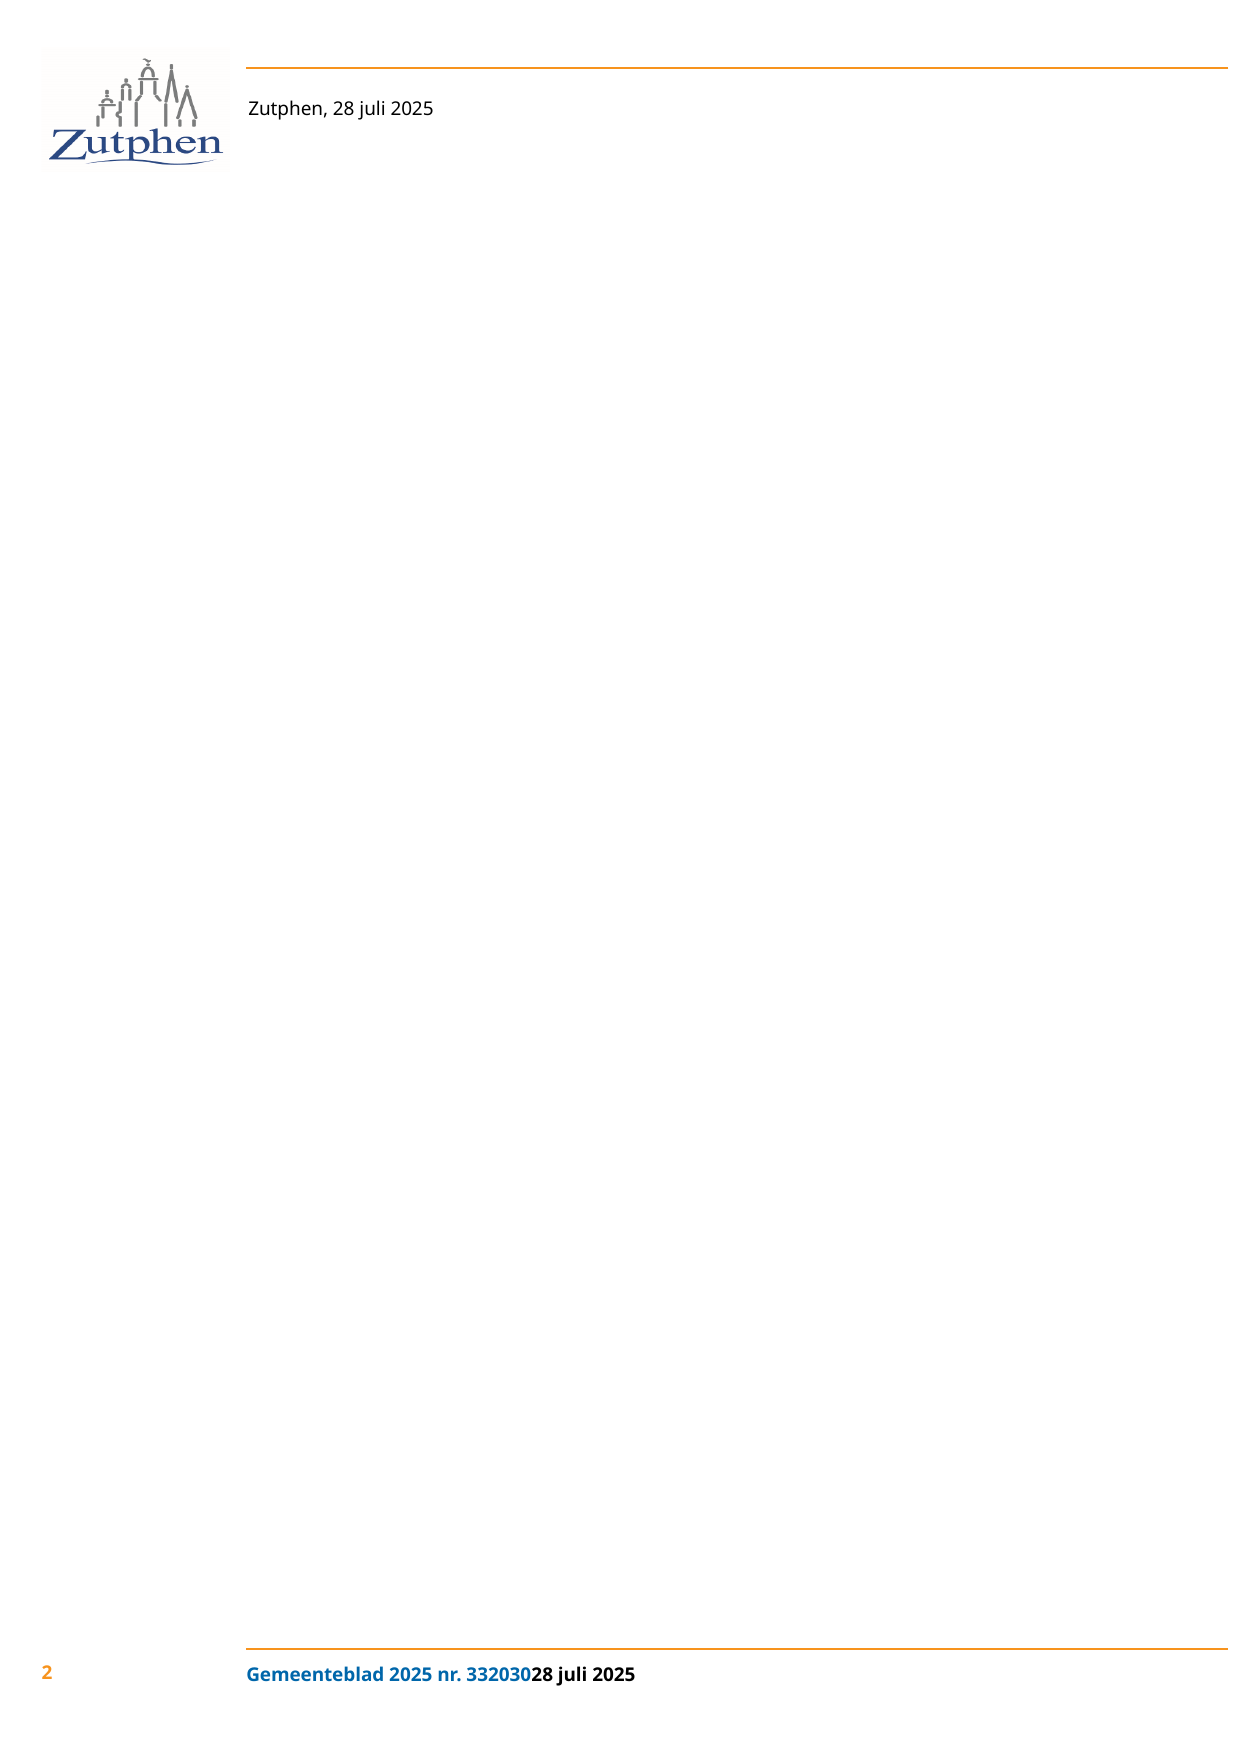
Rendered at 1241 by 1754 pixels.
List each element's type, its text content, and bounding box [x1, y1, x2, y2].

picture [41, 47, 231, 172]
text Zutphen, 28 juli 2025 [248, 95, 1152, 121]
